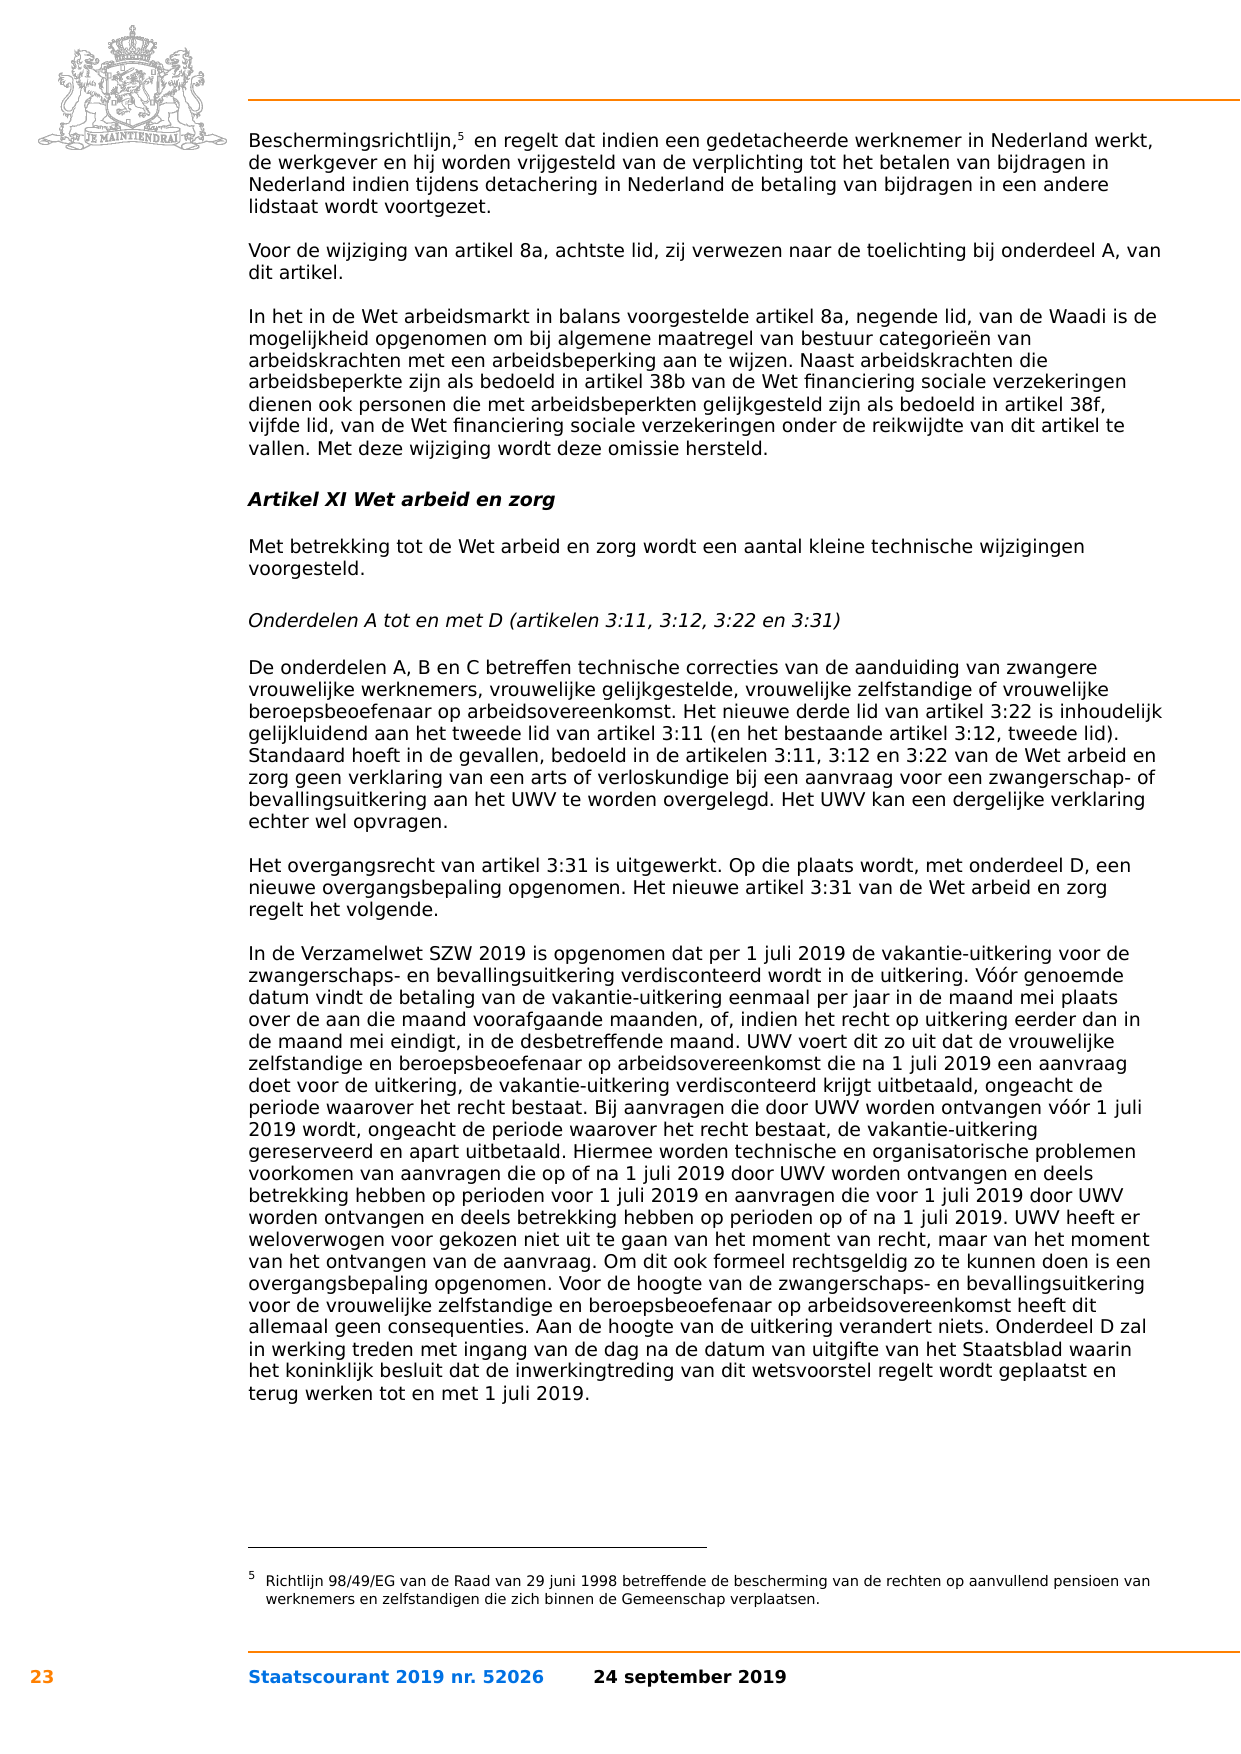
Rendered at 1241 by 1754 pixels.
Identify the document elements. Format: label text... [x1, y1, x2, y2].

text Richtlijn 98/49/EG van de Raad van 29 juni 1998 betreffende de bescherming van de rechten op aanvullend pensioen van werknemers en zelfstandigen die zich binnen de Gemeenschap verplaatsen. [248, 1569, 1163, 1608]
subtitle Artikel XI Wet arbeid en zorg [248, 489, 1163, 511]
text Beschermingsrichtlijn, en regelt dat indien een gedetacheerde werknemer in Nederland werkt, de werkgever en hij worden vrijgesteld van de verplichting tot het betalen van bijdragen in Nederland indien tijdens detachering in Nederland de betaling van bijdragen in een andere lidstaat wordt voortgezet. [248, 130, 1163, 218]
text Het overgangsrecht van artikel 3:31 is uitgewerkt. Op die plaats wordt, met onderdeel D, een nieuwe overgangsbepaling opgenomen. Het nieuwe artikel 3:31 van de Wet arbeid en zorg regelt het volgende. [248, 855, 1163, 921]
subtitle Onderdelen A tot en met D (artikelen 3:11, 3:12, 3:22 en 3:31) [248, 610, 1163, 632]
text Met betrekking tot de Wet arbeid en zorg wordt een aantal kleine technische wijzigingen voorgesteld. [248, 536, 1163, 580]
text In de Verzamelwet SZW 2019 is opgenomen dat per 1 juli 2019 de vakantie-uitkering voor de zwangerschaps- en bevallingsuitkering verdisconteerd wordt in de uitkering. Vóór genoemde datum vindt de betaling van de vakantie-uitkering eenmaal per jaar in de maand mei plaats over de aan die maand voorafgaande maanden, of, indien het recht op uitkering eerder dan in de maand mei eindigt, in de desbetreffende maand. UWV voert dit zo uit dat de vrouwelijke zelfstandige en beroepsbeoefenaar op arbeidsovereenkomst die na 1 juli 2019 een aanvraag doet voor de uitkering, de vakantie-uitkering verdisconteerd krijgt uitbetaald, ongeacht de periode waarover het recht bestaat. Bij aanvragen die door UWV worden ontvangen vóór 1 juli 2019 wordt, ongeacht de periode waarover het recht bestaat, de vakantie-uitkering gereserveerd en apart uitbetaald. Hiermee worden technische en organisatorische problemen voorkomen van aanvragen die op of na 1 juli 2019 door UWV worden ontvangen en deels betrekking hebben op perioden voor 1 juli 2019 en aanvragen die voor 1 juli 2019 door UWV worden ontvangen en deels betrekking hebben op perioden op of na 1 juli 2019. UWV heeft er weloverwogen voor gekozen niet uit te gaan van het moment van recht, maar van het moment van het ontvangen van de aanvraag. Om dit ook formeel rechtsgeldig zo te kunnen doen is een overgangsbepaling opgenomen. Voor de hoogte van de zwangerschaps- en bevallingsuitkering voor de vrouwelijke zelfstandige en beroepsbeoefenaar op arbeidsovereenkomst heeft dit allemaal geen consequenties. Aan de hoogte van de uitkering verandert niets. Onderdeel D zal in werking treden met ingang van de dag na de datum van uitgifte van het Staatsblad waarin het koninklijk besluit dat de inwerkingtreding van dit wetsvoorstel regelt wordt geplaatst en terug werken tot en met 1 juli 2019. [248, 943, 1163, 1404]
text Voor de wijziging van artikel 8a, achtste lid, zij verwezen naar de toelichting bij onderdeel A, van dit artikel. [248, 240, 1163, 284]
text De onderdelen A, B en C betreffen technische correcties van de aanduiding van zwangere vrouwelijke werknemers, vrouwelijke gelijkgestelde, vrouwelijke zelfstandige of vrouwelijke beroepsbeoefenaar op arbeidsovereenkomst. Het nieuwe derde lid van artikel 3:22 is inhoudelijk gelijkluidend aan het tweede lid van artikel 3:11 (en het bestaande artikel 3:12, tweede lid). Standaard hoeft in de gevallen, bedoeld in de artikelen 3:11, 3:12 en 3:22 van de Wet arbeid en zorg geen verklaring van een arts of verloskundige bij een aanvraag voor een zwangerschap- of bevallingsuitkering aan het UWV te worden overgelegd. Het UWV kan een dergelijke verklaring echter wel opvragen. [248, 657, 1163, 833]
picture [38, 25, 227, 150]
text In het in de Wet arbeidsmarkt in balans voorgestelde artikel 8a, negende lid, van de Waadi is de mogelijkheid opgenomen om bij algemene maatregel van bestuur categorieën van arbeidskrachten met een arbeidsbeperking aan te wijzen. Naast arbeidskrachten die arbeidsbeperkte zijn als bedoeld in artikel 38b van de Wet financiering sociale verzekeringen dienen ook personen die met arbeidsbeperkten gelijkgesteld zijn als bedoeld in artikel 38f, vijfde lid, van de Wet financiering sociale verzekeringen onder de reikwijdte van dit artikel te vallen. Met deze wijziging wordt deze omissie hersteld. [248, 306, 1163, 459]
